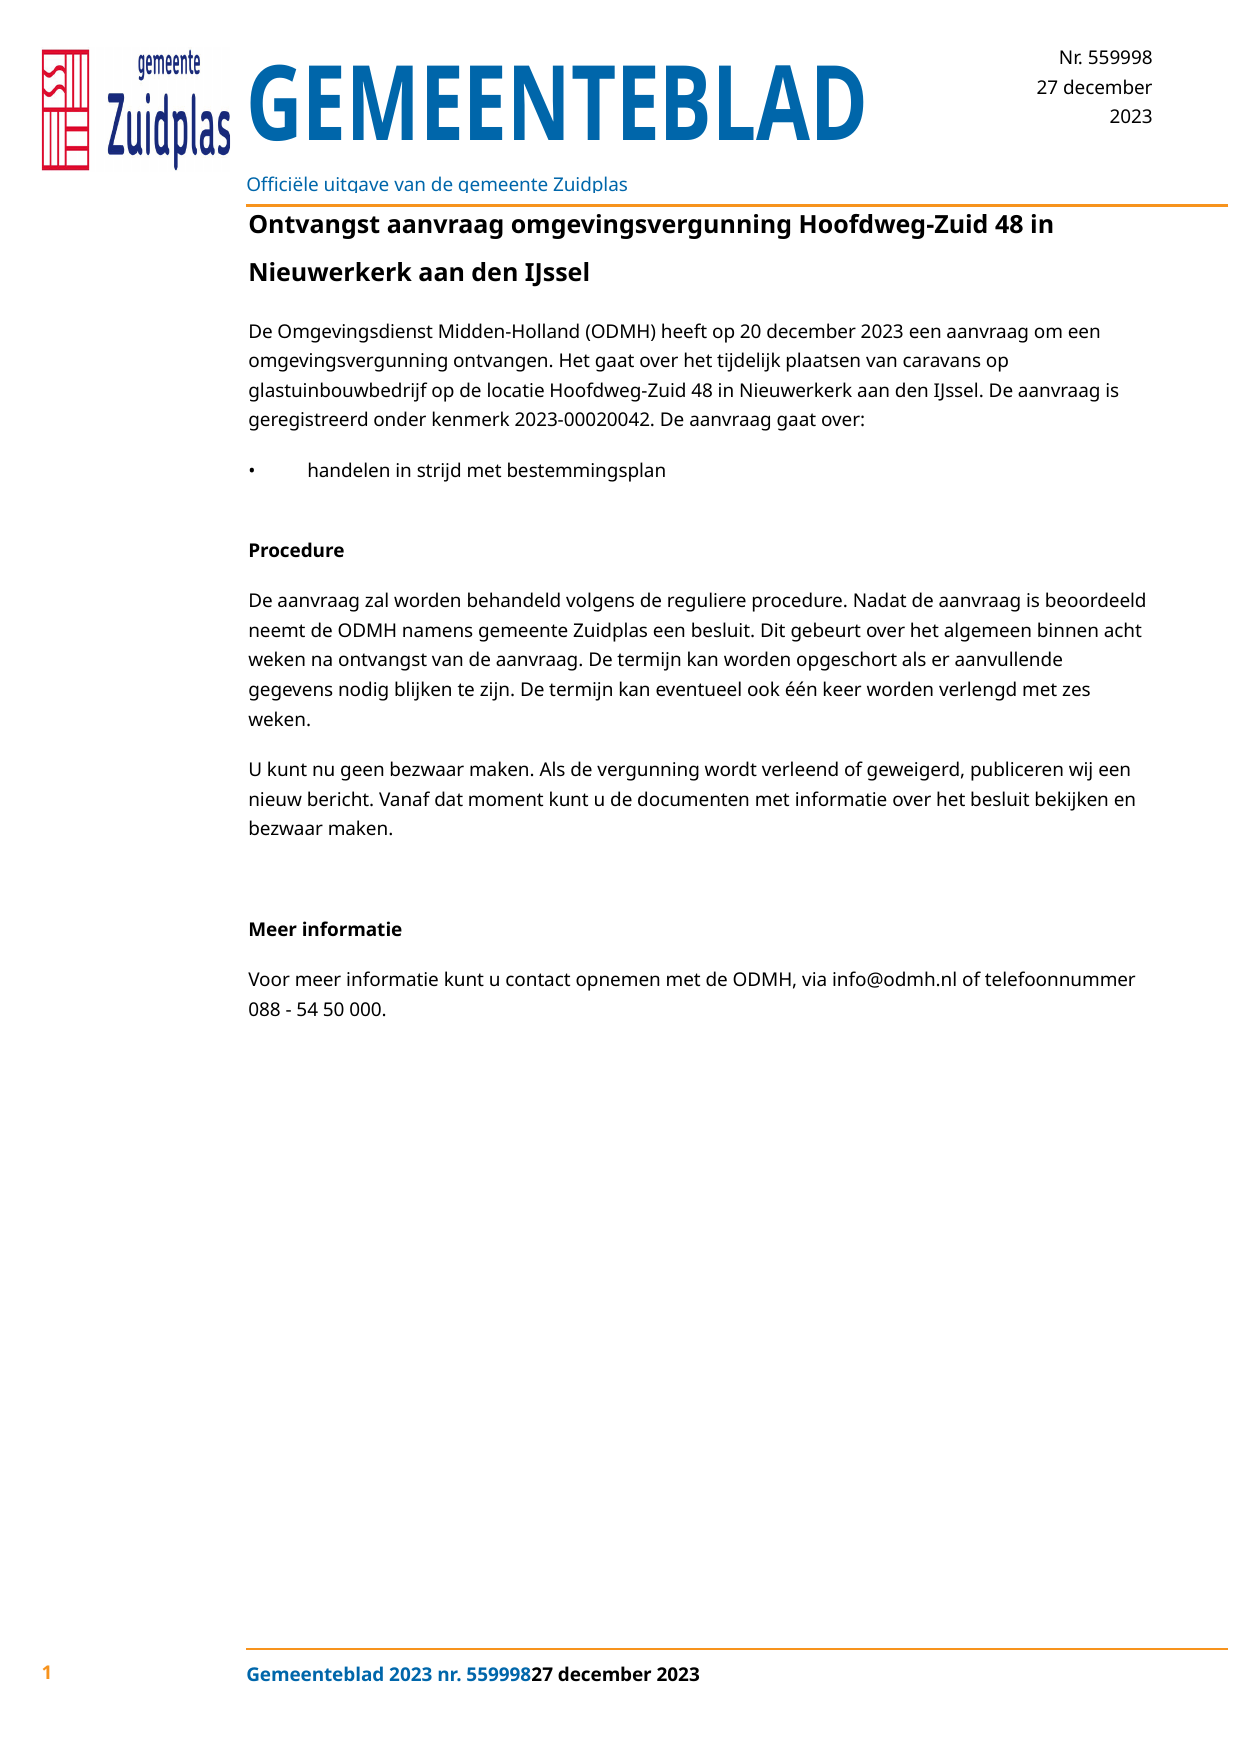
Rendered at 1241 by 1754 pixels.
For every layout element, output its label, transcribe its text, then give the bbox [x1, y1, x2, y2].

text Voor meer informatie kunt u contact opnemen met de ODMH, via info@odmh.nl of telefoonnummer 088 - 54 50 000. [248, 967, 1152, 1022]
list handelen in strijd met bestemmingsplan [248, 457, 1152, 483]
text De Omgevingsdienst Midden-Holland (ODMH) heeft op 20 december 2023 een aanvraag om een omgevingsvergunning ontvangen. Het gaat over het tijdelijk plaatsen van caravans op glastuinbouwbedrijf op de locatie Hoofdweg-Zuid 48 in Nieuwerkerk aan den IJssel. De aanvraag is geregistreerd onder kenmerk 2023-00020042. De aanvraag gaat over: [248, 318, 1152, 432]
text U kunt nu geen bezwaar maken. Als de vergunning wordt verleend of geweigerd, publiceren wij een nieuw bericht. Vanaf dat moment kunt u de documenten met informatie over het besluit bekijken en bezwaar maken. [248, 756, 1152, 841]
picture [41, 47, 231, 172]
text Meer informatie [248, 916, 1152, 942]
text De aanvraag zal worden behandeld volgens de reguliere procedure. Nadat de aanvraag is beoordeeld neemt de ODMH namens gemeente Zuidplas een besluit. Dit gebeurt over het algemeen binnen acht weken na ontvangst van de aanvraag. De termijn kan worden opgeschort als er aanvullende gegevens nodig blijken te zijn. De termijn kan eventueel ook één keer worden verlengd met zes weken. [248, 587, 1152, 732]
text Procedure [248, 537, 1152, 563]
text Ontvangst aanvraag omgevingsvergunning Hoofdweg-Zuid 48 in Nieuwerkerk aan den IJssel [248, 207, 1152, 288]
